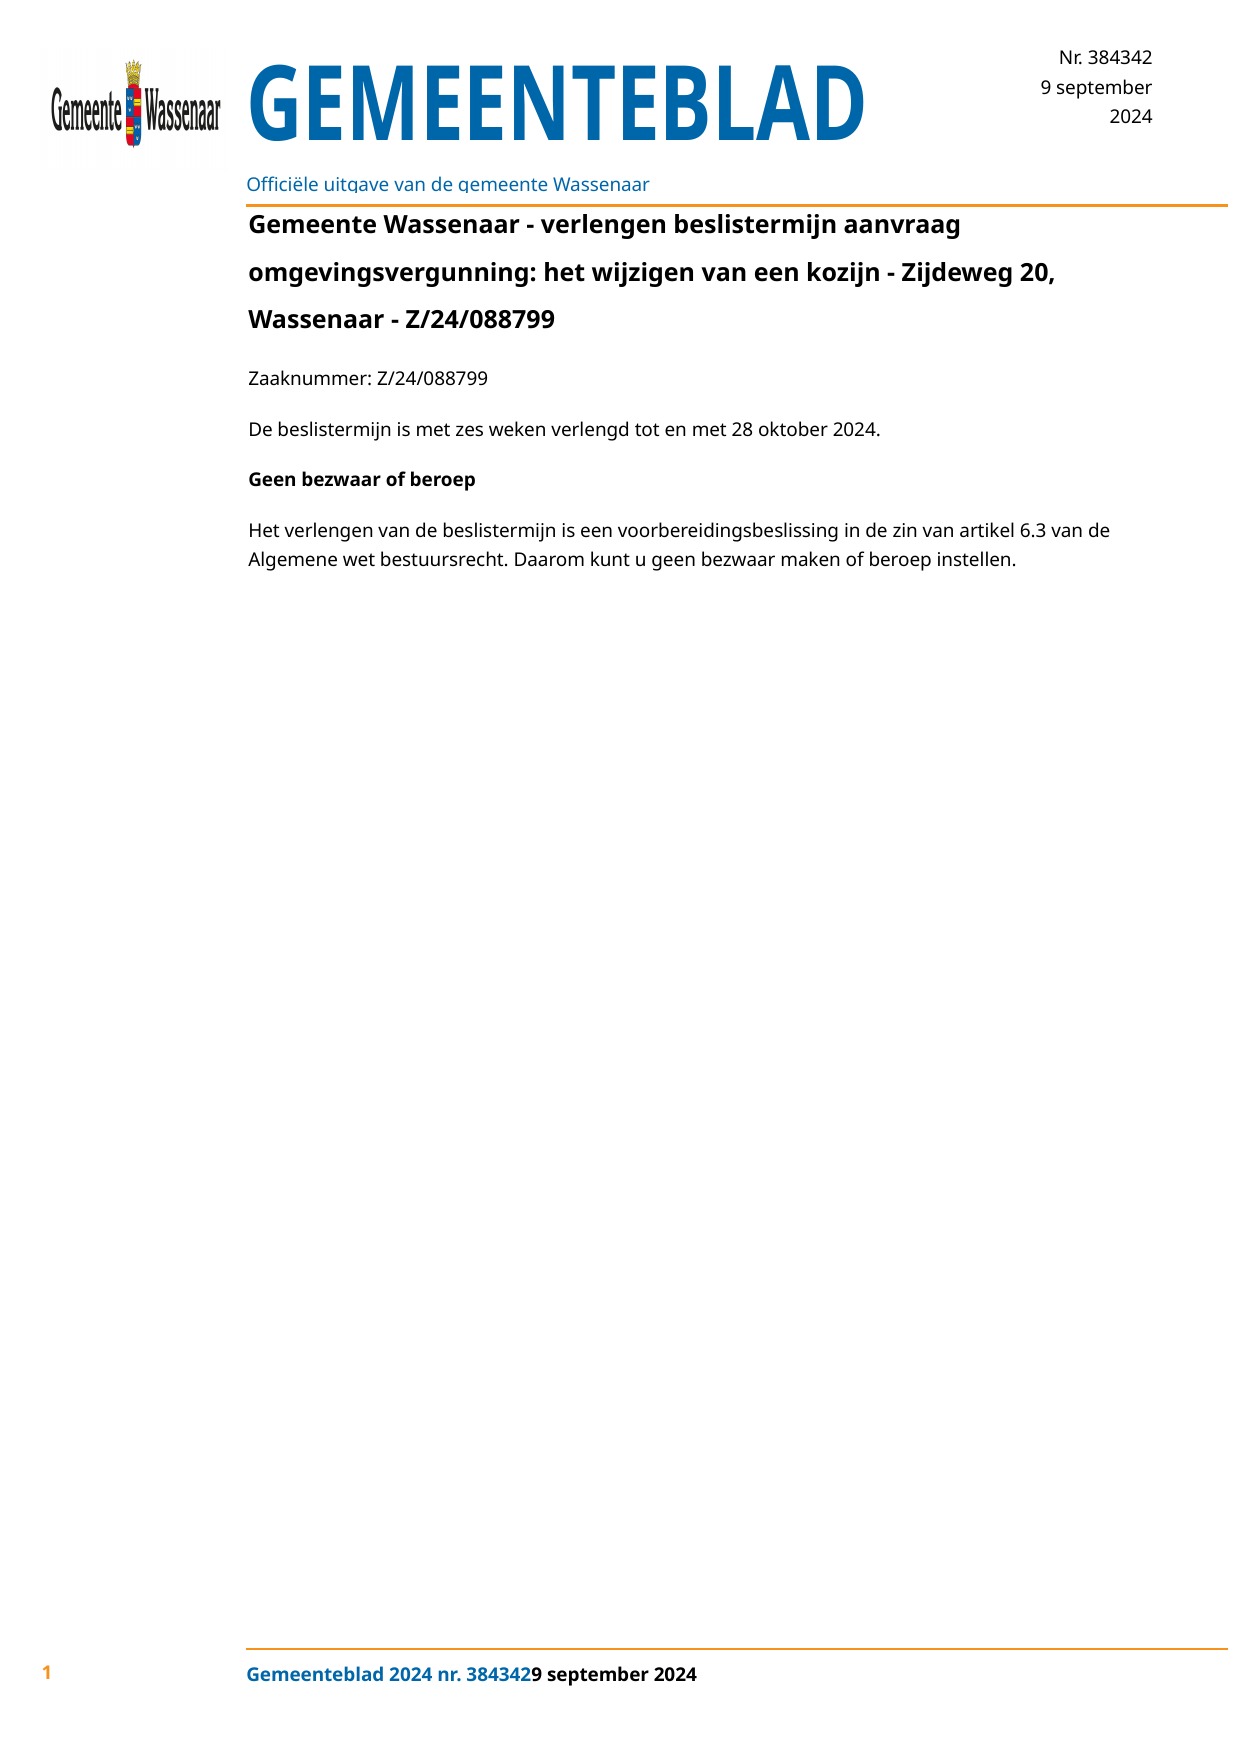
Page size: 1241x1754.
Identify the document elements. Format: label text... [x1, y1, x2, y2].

text Geen bezwaar of beroep [248, 466, 1152, 492]
text Zaaknummer: Z/24/088799 [248, 366, 1152, 391]
text Het verlengen van de beslistermijn is een voorbereidingsbeslissing in de zin van artikel 6.3 van de Algemene wet bestuursrecht. Daarom kunt u geen bezwaar maken of beroep instellen. [248, 517, 1152, 572]
text Gemeente Wassenaar - verlengen beslistermijn aanvraag omgevingsvergunning: het wijzigen van een kozijn - Zijdeweg 20, Wassenaar - Z/24/088799 [248, 207, 1152, 336]
picture [41, 47, 231, 172]
text De beslistermijn is met zes weken verlengd tot en met 28 oktober 2024. [248, 416, 1152, 442]
